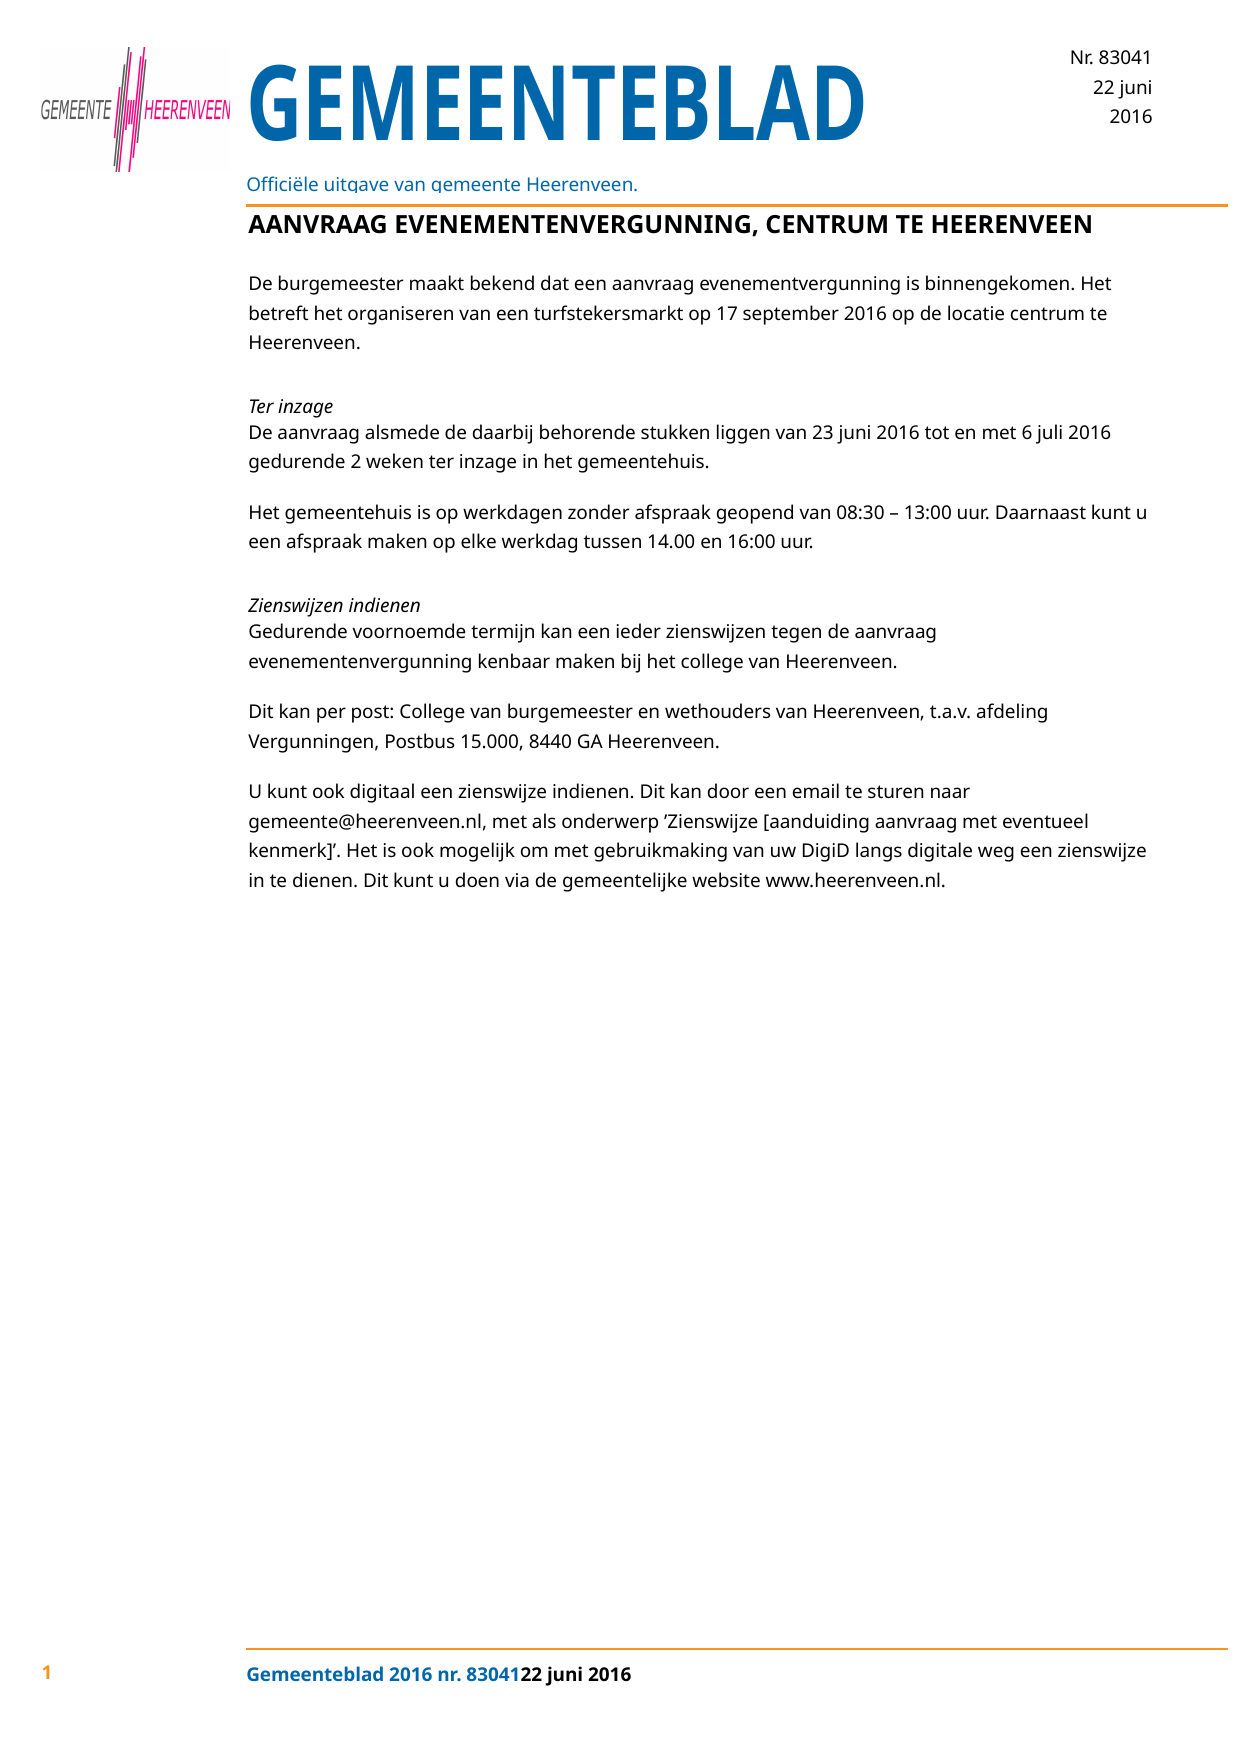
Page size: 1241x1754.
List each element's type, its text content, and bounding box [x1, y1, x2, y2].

text Het gemeentehuis is op werkdagen zonder afspraak geopend van 08:30 – 13:00 uur. Daarnaast kunt u een afspraak maken op elke werkdag tussen 14.00 en 16:00 uur. [248, 499, 1152, 554]
text Gedurende voornoemde termijn kan een ieder zienswijzen tegen de aanvraag evenementenvergunning kenbaar maken bij het college van Heerenveen. [248, 618, 1152, 674]
picture [41, 47, 231, 172]
text Ter inzage [248, 393, 1152, 419]
text AANVRAAG EVENEMENTENVERGUNNING, CENTRUM TE HEERENVEEN [248, 207, 1152, 241]
text De burgemeester maakt bekend dat een aanvraag evenementvergunning is binnengekomen. Het betreft het organiseren van een turfstekersmarkt op 17 september 2016 op de locatie centrum te Heerenveen. [248, 270, 1152, 355]
text Dit kan per post: College van burgemeester en wethouders van Heerenveen, t.a.v. afdeling Vergunningen, Postbus 15.000, 8440 GA Heerenveen. [248, 698, 1152, 754]
text De aanvraag alsmede de daarbij behorende stukken liggen van 23 juni 2016 tot en met 6 juli 2016 gedurende 2 weken ter inzage in het gemeentehuis. [248, 419, 1152, 474]
text U kunt ook digitaal een zienswijze indienen. Dit kan door een email te sturen naar gemeente@heerenveen.nl, met als onderwerp ’Zienswijze [aanduiding aanvraag met eventueel kenmerk]’. Het is ook mogelijk om met gebruikmaking van uw DigiD langs digitale weg een zienswijze in te dienen. Dit kunt u doen via de gemeentelijke website www.heerenveen.nl. [248, 778, 1152, 893]
text Zienswijzen indienen [248, 593, 1152, 618]
